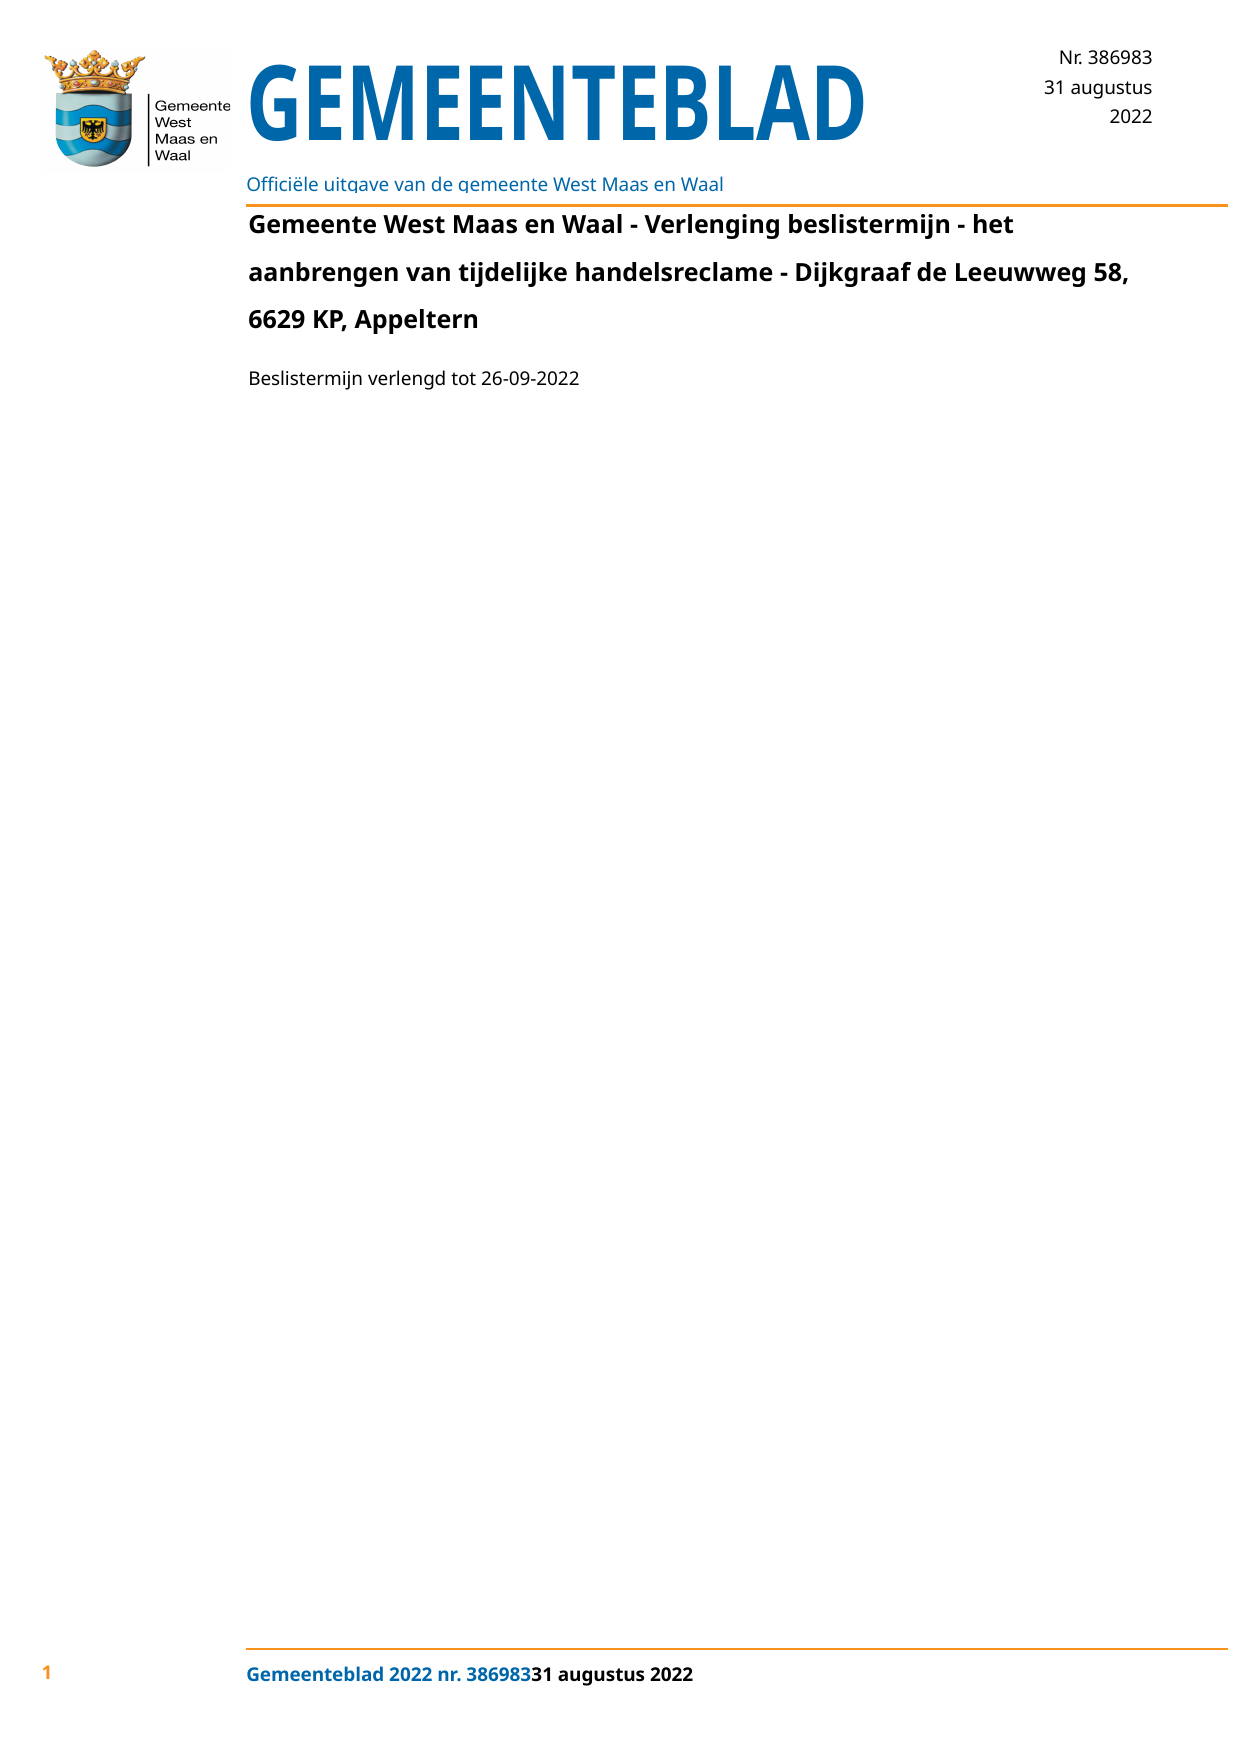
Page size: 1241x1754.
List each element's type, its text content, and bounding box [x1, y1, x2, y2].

text Beslistermijn verlengd tot 26-09-2022 [248, 366, 1152, 391]
picture [41, 47, 231, 172]
text Gemeente West Maas en Waal - Verlenging beslistermijn - het aanbrengen van tijdelijke handelsreclame - Dijkgraaf de Leeuwweg 58, 6629 KP, Appeltern [248, 207, 1152, 336]
